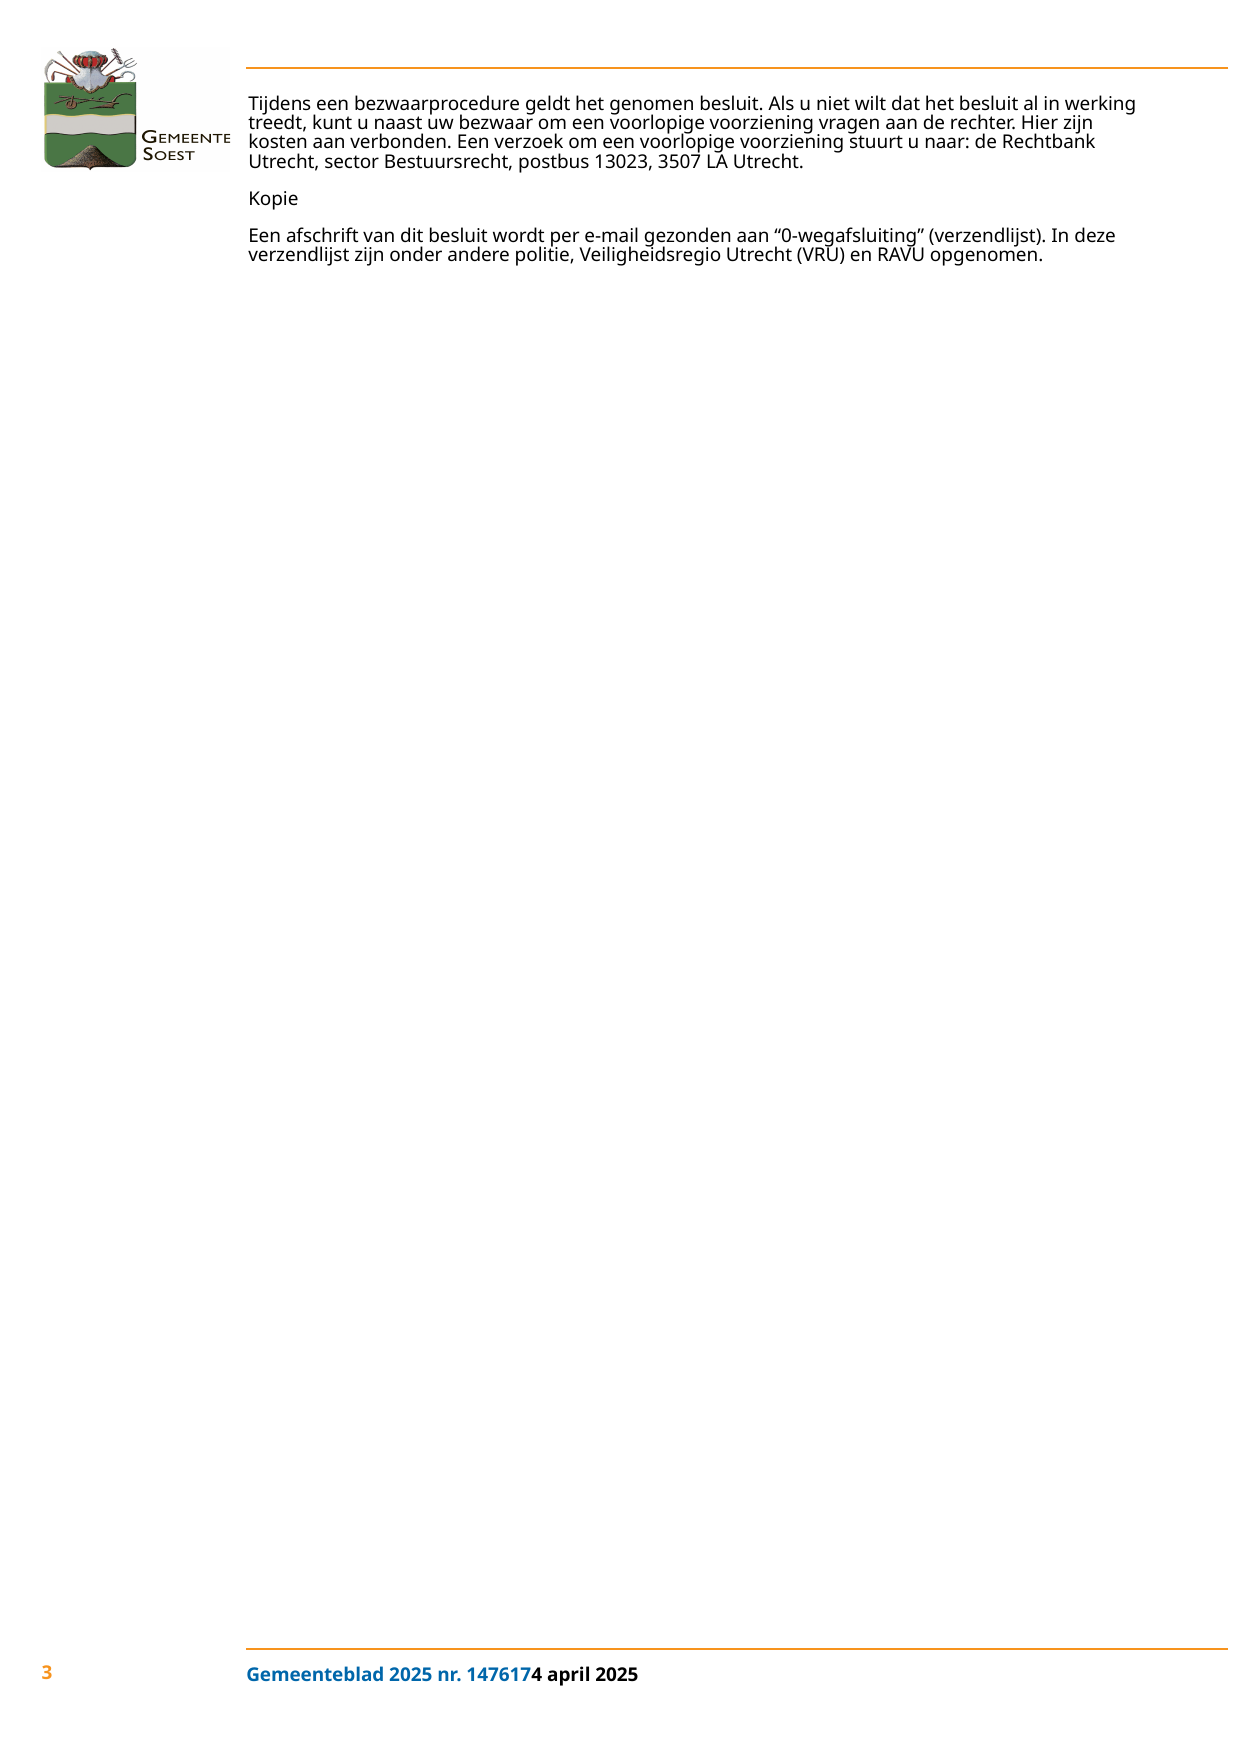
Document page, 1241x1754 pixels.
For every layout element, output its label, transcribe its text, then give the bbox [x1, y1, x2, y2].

picture [41, 47, 231, 172]
text Een afschrift van dit besluit wordt per e-mail gezonden aan “0-wegafsluiting” (verzendlijst). In deze verzendlijst zijn onder andere politie, Veiligheidsregio Utrecht (VRU) en RAVU opgenomen. [248, 227, 1152, 265]
text Kopie [248, 189, 1152, 209]
text Tijdens een bezwaarprocedure geldt het genomen besluit. Als u niet wilt dat het besluit al in werking treedt, kunt u naast uw bezwaar om een voorlopige voorziening vragen aan de rechter. Hier zijn kosten aan verbonden. Een verzoek om een voorlopige voorziening stuurt u naar: de Rechtbank Utrecht, sector Bestuursrecht, postbus 13023, 3507 LA Utrecht. [248, 95, 1152, 172]
